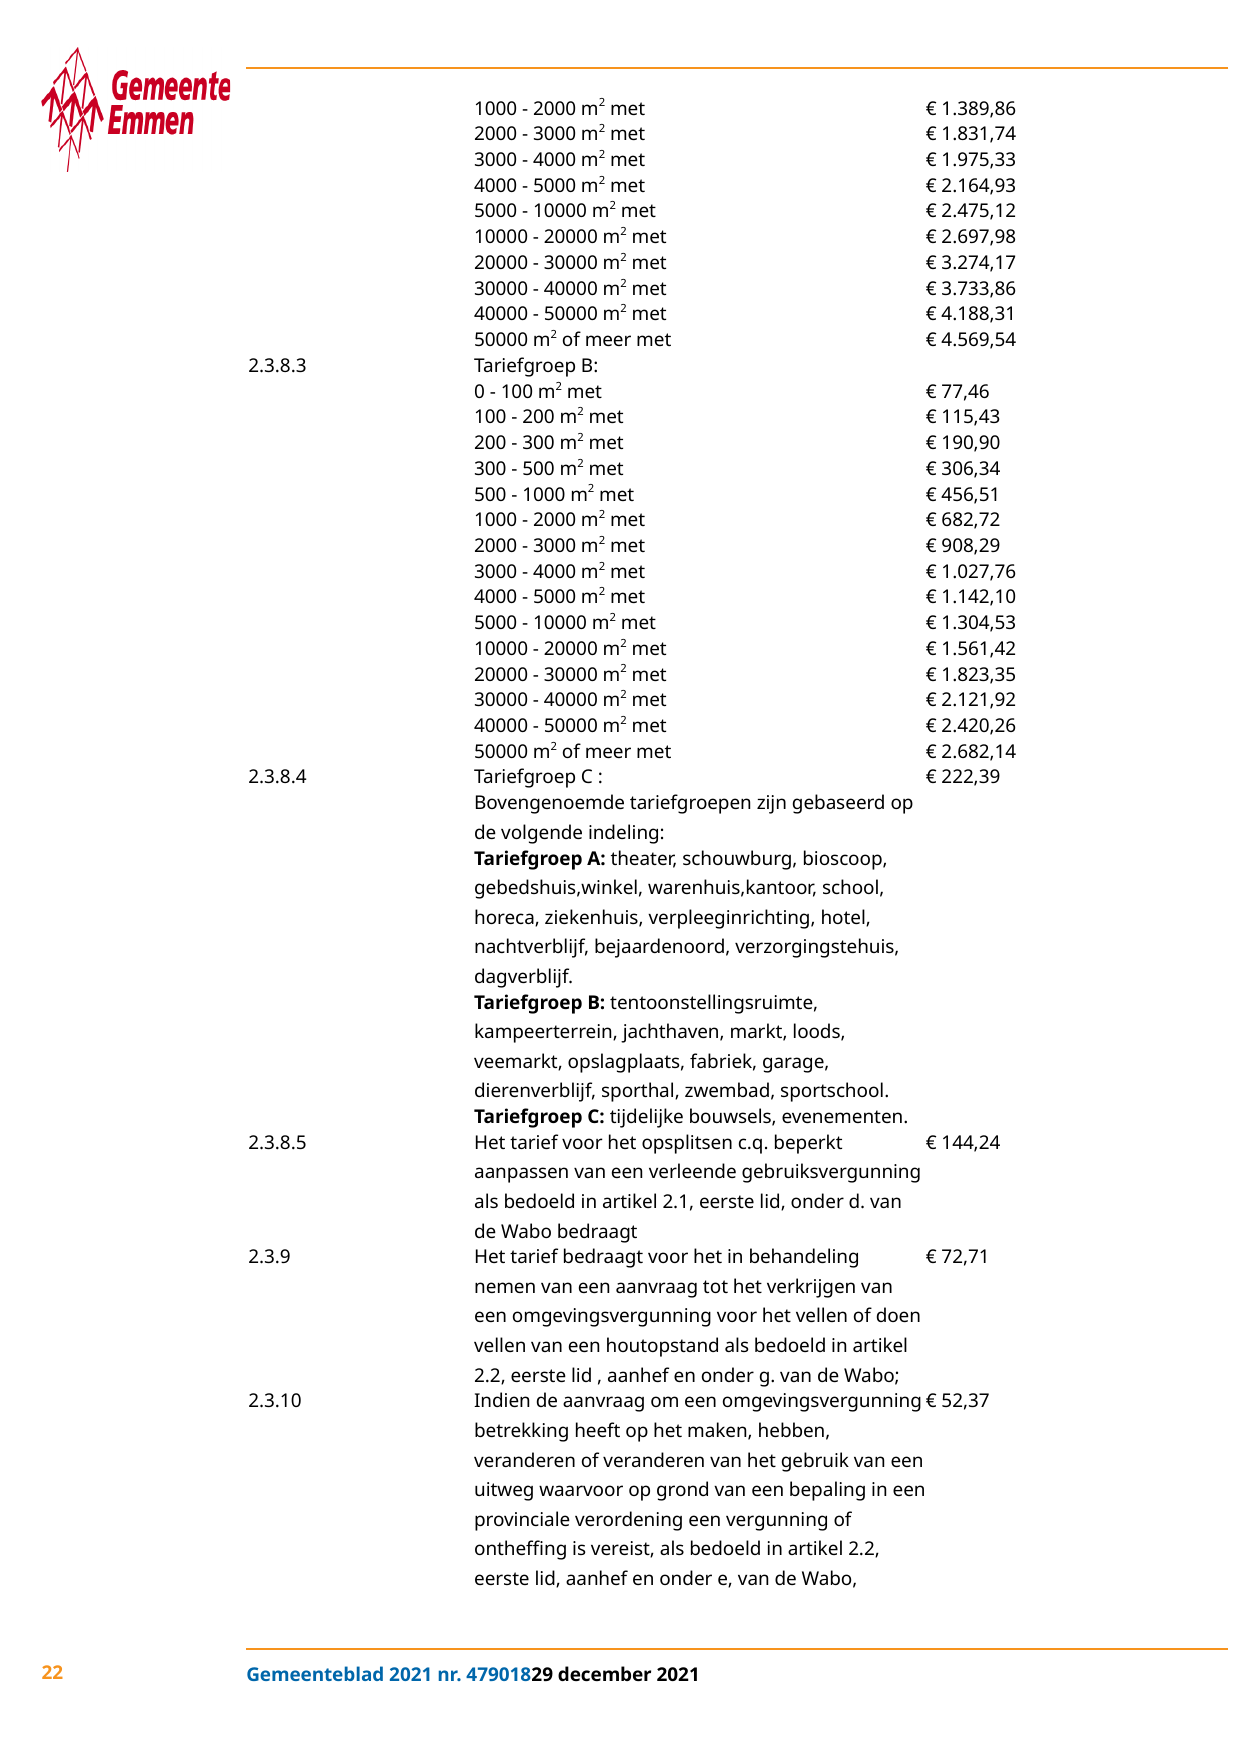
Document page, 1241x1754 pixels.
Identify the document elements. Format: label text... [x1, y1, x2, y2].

table_cell [248, 224, 474, 249]
table_cell 50000 m2 of meer met [474, 326, 926, 352]
table_cell € 52,37 [926, 1388, 1152, 1591]
table_cell 2.3.8.3 [248, 352, 474, 378]
table_cell € 1.142,10 [926, 584, 1152, 609]
table_cell € 2.682,14 [926, 738, 1152, 764]
table_cell 2.3.10 [248, 1388, 474, 1591]
table_cell € 2.121,92 [926, 687, 1152, 712]
table_cell [248, 198, 474, 223]
table_cell 5000 - 10000 m2 met [474, 198, 926, 223]
table_cell Tariefgroep C : [474, 764, 926, 789]
table_cell € 1.975,33 [926, 146, 1152, 172]
table_cell [248, 404, 474, 429]
table_cell 10000 - 20000 m2 met [474, 635, 926, 661]
table_cell [248, 121, 474, 146]
table_cell 3000 - 4000 m2 met [474, 146, 926, 172]
table_cell Tariefgroep C: tijdelijke bouwsels, evenementen. [474, 1103, 926, 1129]
table_cell [248, 429, 474, 455]
table_cell € 1.389,86 [926, 95, 1152, 121]
table_cell Het tarief voor het opsplitsen c.q. beperkt aanpassen van een verleende gebruiksvergunning als bedoeld in artikel 2.1, eerste lid, onder d. van de Wabo bedraagt [474, 1129, 926, 1243]
table_cell 200 - 300 m2 met [474, 429, 926, 455]
table_cell € 306,34 [926, 455, 1152, 481]
table_cell € 2.164,93 [926, 172, 1152, 198]
table_cell [248, 635, 474, 661]
table_cell 2.3.8.4 [248, 764, 474, 789]
table_cell € 2.475,12 [926, 198, 1152, 223]
table_cell [248, 146, 474, 172]
table_cell Tariefgroep A: theater, schouwburg, bioscoop, gebedshuis,winkel, warenhuis,kantoor, school, horeca, ziekenhuis, verpleeginrichting, hotel, nachtverblijf, bejaardenoord, verzorgingstehuis, dagverblijf. [474, 845, 926, 989]
table_cell [248, 532, 474, 558]
table_cell 300 - 500 m2 met [474, 455, 926, 481]
table_cell [926, 790, 1152, 845]
table_cell Tariefgroep B: tentoonstellingsruimte, kampeerterrein, jachthaven, markt, loods, veemarkt, opslagplaats, fabriek, garage, dierenverblijf, sporthal, zwembad, sportschool. [474, 989, 926, 1103]
picture [41, 47, 231, 172]
table_cell 20000 - 30000 m2 met [474, 661, 926, 687]
table_cell [926, 845, 1152, 989]
table_cell 30000 - 40000 m2 met [474, 275, 926, 301]
table_cell € 682,72 [926, 506, 1152, 532]
table_cell 40000 - 50000 m2 met [474, 712, 926, 738]
table_cell 100 - 200 m2 met [474, 404, 926, 429]
table_cell [248, 275, 474, 301]
table_cell 10000 - 20000 m2 met [474, 224, 926, 249]
table_cell Tariefgroep B: [474, 352, 926, 378]
table_cell 500 - 1000 m2 met [474, 481, 926, 506]
table_cell € 1.561,42 [926, 635, 1152, 661]
table_cell [248, 845, 474, 989]
table_cell [248, 172, 474, 198]
table_cell 3000 - 4000 m2 met [474, 558, 926, 584]
table_cell € 908,29 [926, 532, 1152, 558]
table_cell € 4.569,54 [926, 326, 1152, 352]
table_cell 4000 - 5000 m2 met [474, 172, 926, 198]
table_cell [248, 584, 474, 609]
table_cell Bovengenoemde tariefgroepen zijn gebaseerd op de volgende indeling: [474, 790, 926, 845]
table_cell [248, 989, 474, 1103]
table_cell [926, 352, 1152, 378]
table_cell € 1.823,35 [926, 661, 1152, 687]
table_cell [248, 378, 474, 403]
table_cell [248, 455, 474, 481]
table_cell € 72,71 [926, 1244, 1152, 1388]
table_cell € 1.304,53 [926, 609, 1152, 635]
table_cell 2.3.8.5 [248, 1129, 474, 1243]
table_cell € 1.831,74 [926, 121, 1152, 146]
table_cell 5000 - 10000 m2 met [474, 609, 926, 635]
table_cell € 77,46 [926, 378, 1152, 403]
table_cell [926, 989, 1152, 1103]
table_cell 0 - 100 m2 met [474, 378, 926, 403]
table_cell 2000 - 3000 m2 met [474, 532, 926, 558]
table_cell [248, 506, 474, 532]
table_cell 20000 - 30000 m2 met [474, 249, 926, 275]
table_cell 50000 m2 of meer met [474, 738, 926, 764]
table_cell [248, 609, 474, 635]
table_cell € 3.274,17 [926, 249, 1152, 275]
table_cell [248, 687, 474, 712]
table_cell 4000 - 5000 m2 met [474, 584, 926, 609]
table_cell [248, 249, 474, 275]
table_cell [248, 326, 474, 352]
table_cell [248, 790, 474, 845]
table_cell 30000 - 40000 m2 met [474, 687, 926, 712]
table_cell € 2.420,26 [926, 712, 1152, 738]
table_cell € 2.697,98 [926, 224, 1152, 249]
table_cell [248, 1103, 474, 1129]
table_cell [926, 1103, 1152, 1129]
table_cell [248, 95, 474, 121]
table_cell € 1.027,76 [926, 558, 1152, 584]
table_cell 40000 - 50000 m2 met [474, 301, 926, 326]
table_cell [248, 301, 474, 326]
table_cell € 115,43 [926, 404, 1152, 429]
table_cell 2.3.9 [248, 1244, 474, 1388]
table_cell Indien de aanvraag om een omgevingsvergunning betrekking heeft op het maken, hebben, veranderen of veranderen van het gebruik van een uitweg waarvoor op grond van een bepaling in een provinciale verordening een vergunning of ontheffing is vereist, als bedoeld in artikel 2.2, eerste lid, aanhef en onder e, van de Wabo, [474, 1388, 926, 1591]
table_cell 2000 - 3000 m2 met [474, 121, 926, 146]
table_cell € 144,24 [926, 1129, 1152, 1243]
table_cell [248, 558, 474, 584]
table_cell € 190,90 [926, 429, 1152, 455]
table_cell 1000 - 2000 m2 met [474, 95, 926, 121]
table_cell [248, 712, 474, 738]
table_cell € 3.733,86 [926, 275, 1152, 301]
table_cell 1000 - 2000 m2 met [474, 506, 926, 532]
table_cell [248, 661, 474, 687]
table_cell [248, 481, 474, 506]
table_cell € 222,39 [926, 764, 1152, 789]
table_cell € 4.188,31 [926, 301, 1152, 326]
table_cell Het tarief bedraagt voor het in behandeling nemen van een aanvraag tot het verkrijgen van een omgevingsvergunning voor het vellen of doen vellen van een houtopstand als bedoeld in artikel 2.2, eerste lid , aanhef en onder g. van de Wabo; [474, 1244, 926, 1388]
table_cell [248, 738, 474, 764]
table_cell € 456,51 [926, 481, 1152, 506]
